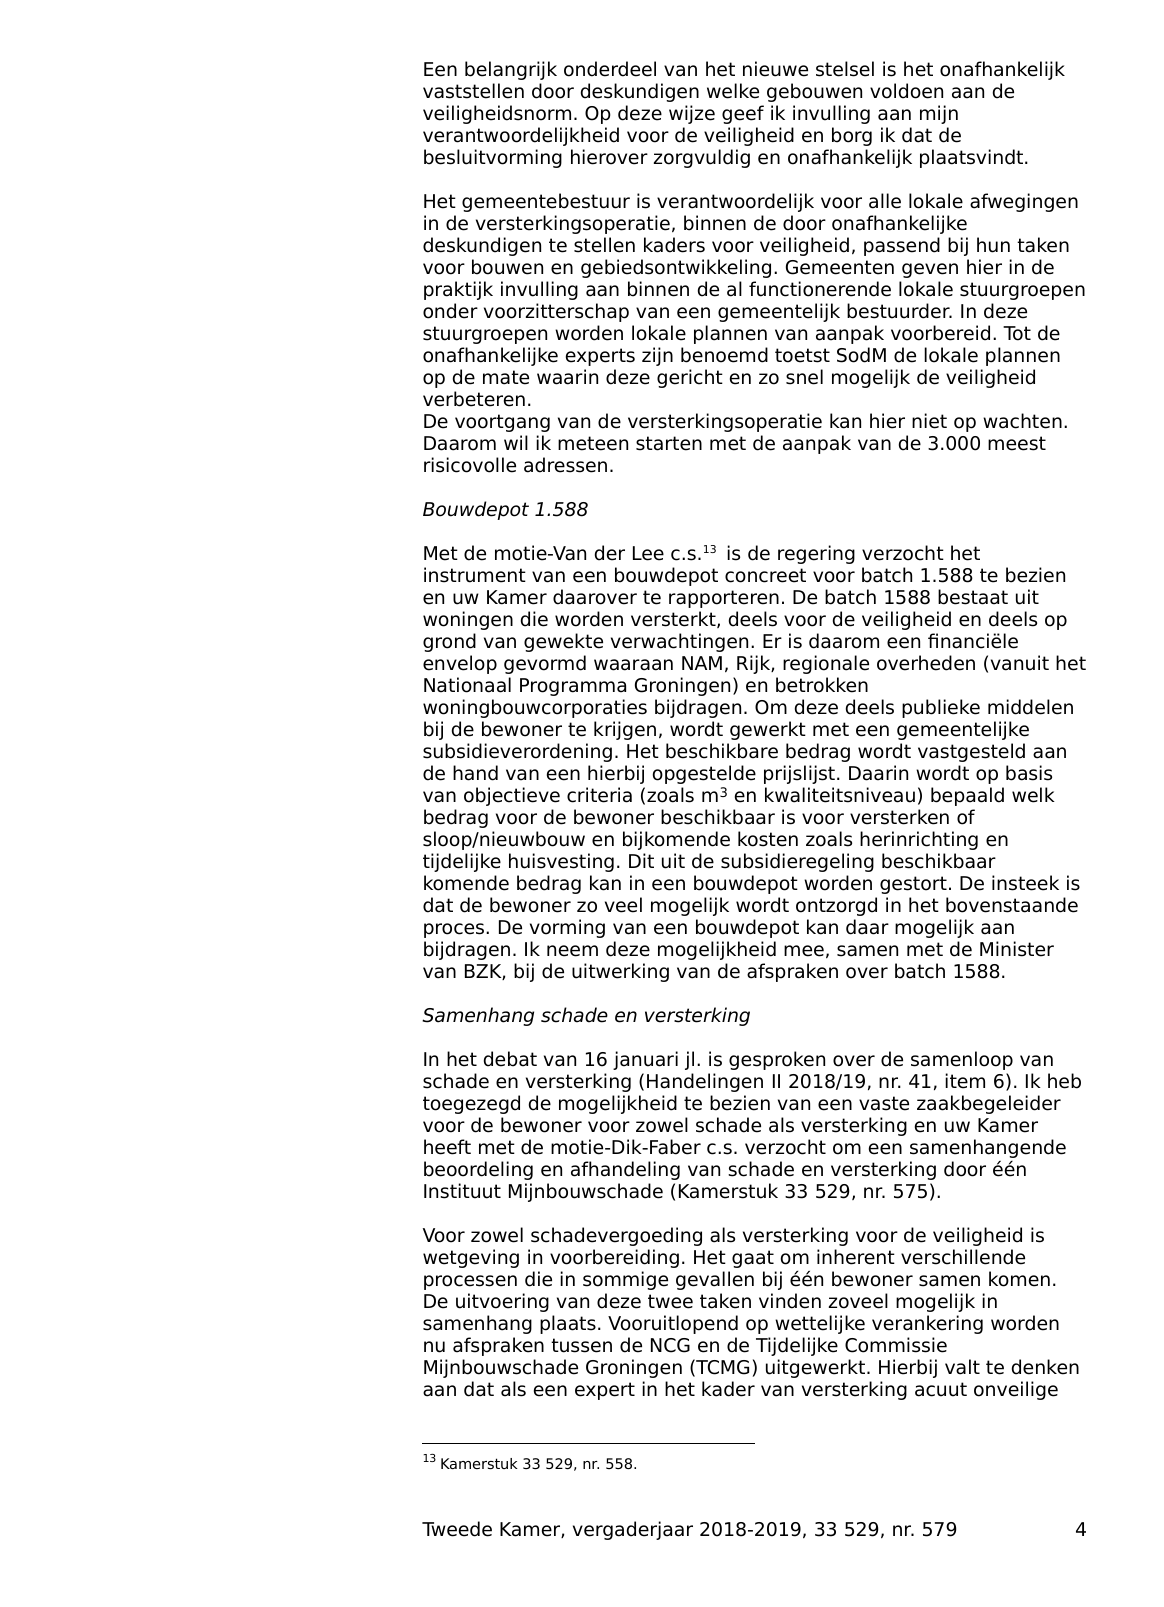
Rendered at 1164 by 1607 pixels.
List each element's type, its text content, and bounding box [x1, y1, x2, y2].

text Voor zowel schadevergoeding als versterking voor de veiligheid is wetgeving in voorbereiding. Het gaat om inherent verschillende processen die in sommige gevallen bij één bewoner samen komen. De uitvoering van deze twee taken vinden zoveel mogelijk in samenhang plaats. Vooruitlopend op wettelijke verankering worden nu afspraken tussen de NCG en de Tijdelijke Commissie Mijnbouwschade Groningen (TCMG) uitgewerkt. Hierbij valt te denken aan dat als een expert in het kader van versterking acuut onveilige [422, 1225, 1087, 1401]
text In het debat van 16 januari jl. is gesproken over de samenloop van schade en versterking (Handelingen II 2018/19, nr. 41, item 6). Ik heb toegezegd de mogelijkheid te bezien van een vaste zaakbegeleider voor de bewoner voor zowel schade als versterking en uw Kamer heeft met de motie-Dik-Faber c.s. verzocht om een samenhangende beoordeling en afhandeling van schade en versterking door één Instituut Mijnbouwschade (Kamerstuk 33 529, nr. 575). [422, 1049, 1087, 1203]
subtitle Samenhang schade en versterking [422, 1005, 1087, 1027]
text Een belangrijk onderdeel van het nieuwe stelsel is het onafhankelijk vaststellen door deskundigen welke gebouwen voldoen aan de veiligheidsnorm. Op deze wijze geef ik invulling aan mijn verantwoordelijkheid voor de veiligheid en borg ik dat de besluitvorming hierover zorgvuldig en onafhankelijk plaatsvindt. [422, 59, 1087, 169]
subtitle Bouwdepot 1.588 [422, 499, 1087, 521]
text Het gemeentebestuur is verantwoordelijk voor alle lokale afwegingen in de versterkingsoperatie, binnen de door onafhankelijke deskundigen te stellen kaders voor veiligheid, passend bij hun taken voor bouwen en gebiedsontwikkeling. Gemeenten geven hier in de praktijk invulling aan binnen de al functionerende lokale stuurgroepen onder voorzitterschap van een gemeentelijk bestuurder. In deze stuurgroepen worden lokale plannen van aanpak voorbereid. Tot de onafhankelijke experts zijn benoemd toetst SodM de lokale plannen op de mate waarin deze gericht en zo snel mogelijk de veiligheid verbeteren. [422, 191, 1087, 411]
text Met de motie-Van der Lee c.s. is de regering verzocht het instrument van een bouwdepot concreet voor batch 1.588 te bezien en uw Kamer daarover te rapporteren. De batch 1588 bestaat uit woningen die worden versterkt, deels voor de veiligheid en deels op grond van gewekte verwachtingen. Er is daarom een financiële envelop gevormd waaraan NAM, Rijk, regionale overheden (vanuit het Nationaal Programma Groningen) en betrokken woningbouwcorporaties bijdragen. Om deze deels publieke middelen bij de bewoner te krijgen, wordt gewerkt met een gemeentelijke subsidieverordening. Het beschikbare bedrag wordt vastgesteld aan de hand van een hierbij opgestelde prijslijst. Daarin wordt op basis van objectieve criteria (zoals m3 en kwaliteitsniveau) bepaald welk bedrag voor de bewoner beschikbaar is voor versterken of sloop/nieuwbouw en bijkomende kosten zoals herinrichting en tijdelijke huisvesting. Dit uit de subsidieregeling beschikbaar komende bedrag kan in een bouwdepot worden gestort. De insteek is dat de bewoner zo veel mogelijk wordt ontzorgd in het bovenstaande proces. De vorming van een bouwdepot kan daar mogelijk aan bijdragen. Ik neem deze mogelijkheid mee, samen met de Minister van BZK, bij de uitwerking van de afspraken over batch 1588. [422, 543, 1087, 983]
text Kamerstuk 33 529, nr. 558. [422, 1452, 1087, 1474]
text De voortgang van de versterkingsoperatie kan hier niet op wachten. Daarom wil ik meteen starten met de aanpak van de 3.000 meest risicovolle adressen. [422, 411, 1087, 477]
